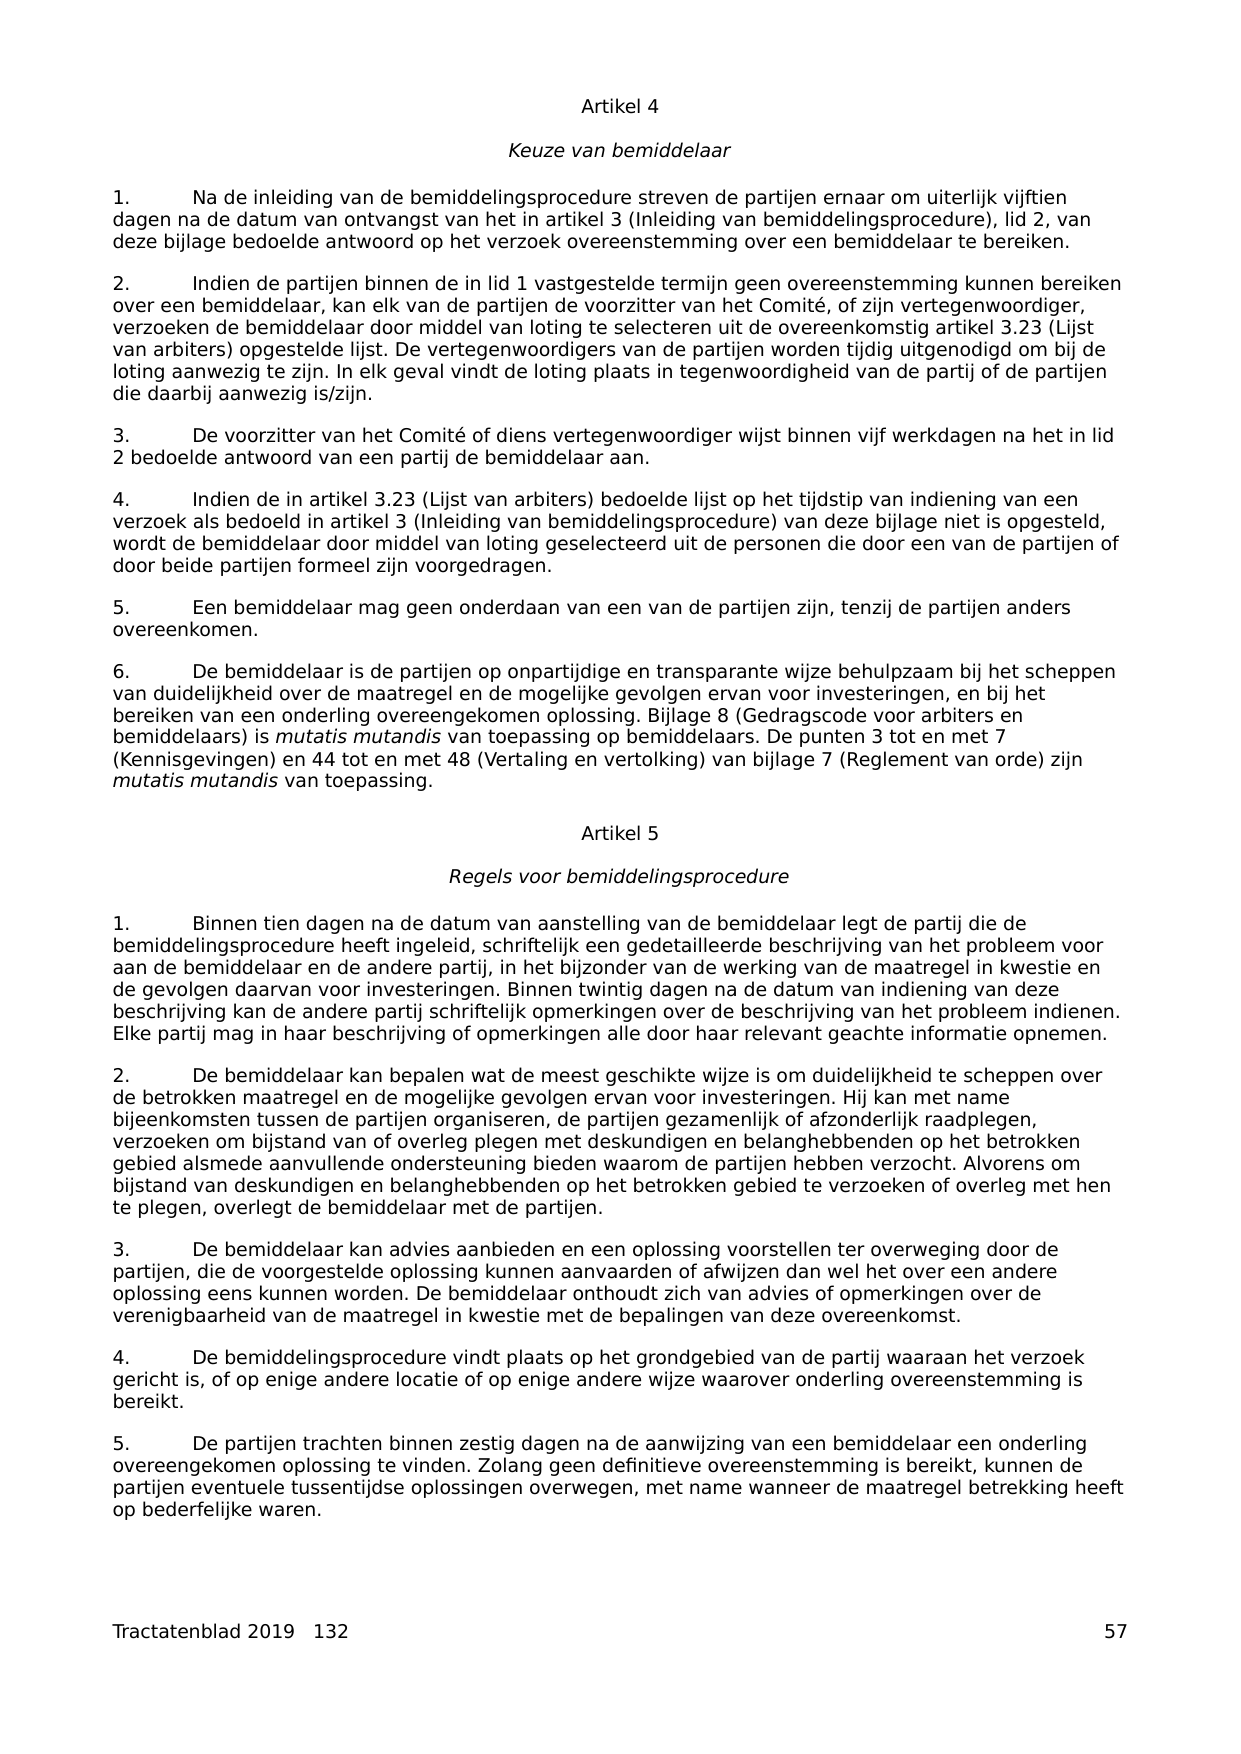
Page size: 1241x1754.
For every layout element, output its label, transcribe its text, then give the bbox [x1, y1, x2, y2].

text 2. De bemiddelaar kan bepalen wat de meest geschikte wijze is om duidelijkheid te scheppen over de betrokken maatregel en de mogelijke gevolgen ervan voor investeringen. Hij kan met name bijeenkomsten tussen de partijen organiseren, de partijen gezamenlijk of afzonderlijk raadplegen, verzoeken om bijstand van of overleg plegen met deskundigen en belanghebbenden op het betrokken gebied alsmede aanvullende ondersteuning bieden waarom de partijen hebben verzocht. Alvorens om bijstand van deskundigen en belanghebbenden op het betrokken gebied te verzoeken of overleg met hen te plegen, overlegt de bemiddelaar met de partijen. [112, 1065, 1128, 1219]
text 2. Indien de partijen binnen de in lid 1 vastgestelde termijn geen overeenstemming kunnen bereiken over een bemiddelaar, kan elk van de partijen de voorzitter van het Comité, of zijn vertegenwoordiger, verzoeken de bemiddelaar door middel van loting te selecteren uit de overeenkomstig artikel 3.23 (Lijst van arbiters) opgestelde lijst. De vertegenwoordigers van de partijen worden tijdig uitgenodigd om bij de loting aanwezig te zijn. In elk geval vindt de loting plaats in tegenwoordigheid van de partij of de partijen die daarbij aanwezig is/zijn. [112, 273, 1128, 405]
subtitle Artikel 4 Keuze van bemiddelaar [112, 96, 1128, 162]
text 3. De voorzitter van het Comité of diens vertegenwoordiger wijst binnen vijf werkdagen na het in lid 2 bedoelde antwoord van een partij de bemiddelaar aan. [112, 425, 1128, 469]
text 5. De partijen trachten binnen zestig dagen na de aanwijzing van een bemiddelaar een onderling overeengekomen oplossing te vinden. Zolang geen definitieve overeenstemming is bereikt, kunnen de partijen eventuele tussentijdse oplossingen overwegen, met name wanneer de maatregel betrekking heeft op bederfelijke waren. [112, 1433, 1128, 1521]
text 5. Een bemiddelaar mag geen onderdaan van een van de partijen zijn, tenzij de partijen anders overeenkomen. [112, 597, 1128, 641]
text 4. De bemiddelingsprocedure vindt plaats op het grondgebied van de partij waaraan het verzoek gericht is, of op enige andere locatie of op enige andere wijze waarover onderling overeenstemming is bereikt. [112, 1347, 1128, 1413]
text 4. Indien de in artikel 3.23 (Lijst van arbiters) bedoelde lijst op het tijdstip van indiening van een verzoek als bedoeld in artikel 3 (Inleiding van bemiddelingsprocedure) van deze bijlage niet is opgesteld, wordt de bemiddelaar door middel van loting geselecteerd uit de personen die door een van de partijen of door beide partijen formeel zijn voorgedragen. [112, 489, 1128, 577]
text 6. De bemiddelaar is de partijen op onpartijdige en transparante wijze behulpzaam bij het scheppen van duidelijkheid over de maatregel en de mogelijke gevolgen ervan voor investeringen, en bij het bereiken van een onderling overeengekomen oplossing. Bijlage 8 (Gedragscode voor arbiters en bemiddelaars) is mutatis mutandis van toepassing op bemiddelaars. De punten 3 tot en met 7 (Kennisgevingen) en 44 tot en met 48 (Vertaling en vertolking) van bijlage 7 (Reglement van orde) zijn mutatis mutandis van toepassing. [112, 661, 1128, 792]
text 1. Na de inleiding van de bemiddelingsprocedure streven de partijen ernaar om uiterlijk vijftien dagen na de datum van ontvangst van het in artikel 3 (Inleiding van bemiddelingsprocedure), lid 2, van deze bijlage bedoelde antwoord op het verzoek overeenstemming over een bemiddelaar te bereiken. [112, 187, 1128, 253]
text 1. Binnen tien dagen na de datum van aanstelling van de bemiddelaar legt de partij die de bemiddelingsprocedure heeft ingeleid, schriftelijk een gedetailleerde beschrijving van het probleem voor aan de bemiddelaar en de andere partij, in het bijzonder van de werking van de maatregel in kwestie en de gevolgen daarvan voor investeringen. Binnen twintig dagen na de datum van indiening van deze beschrijving kan de andere partij schriftelijk opmerkingen over de beschrijving van het probleem indienen. Elke partij mag in haar beschrijving of opmerkingen alle door haar relevant geachte informatie opnemen. [112, 913, 1128, 1045]
text 3. De bemiddelaar kan advies aanbieden en een oplossing voorstellen ter overweging door de partijen, die de voorgestelde oplossing kunnen aanvaarden of afwijzen dan wel het over een andere oplossing eens kunnen worden. De bemiddelaar onthoudt zich van advies of opmerkingen over de verenigbaarheid van de maatregel in kwestie met de bepalingen van deze overeenkomst. [112, 1239, 1128, 1327]
subtitle Artikel 5 Regels voor bemiddelingsprocedure [112, 822, 1128, 888]
